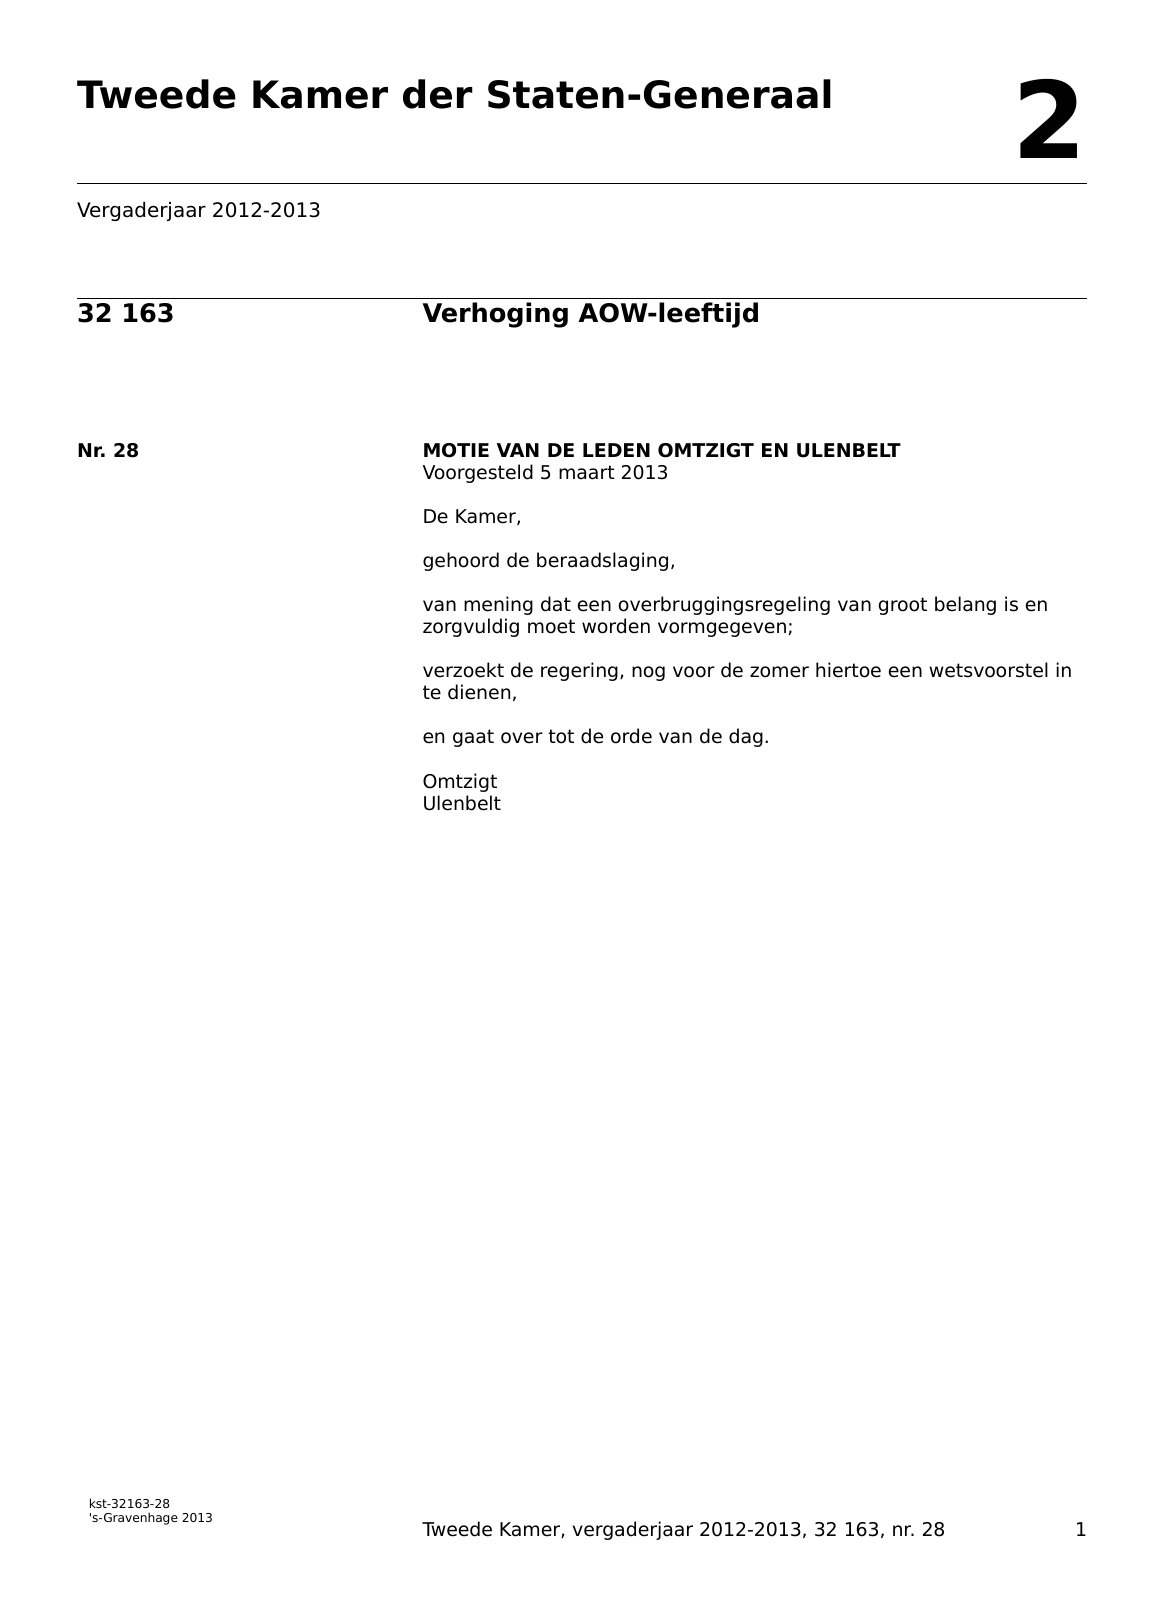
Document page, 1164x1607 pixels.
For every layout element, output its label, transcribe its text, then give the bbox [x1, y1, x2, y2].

text van mening dat een overbruggingsregeling van groot belang is en zorgvuldig moet worden vormgegeven; [422, 594, 1087, 638]
text Ulenbelt [422, 793, 1087, 814]
text De Kamer, [422, 506, 1087, 528]
table_header 2 [886, 59, 1087, 183]
subtitle 32 163 Verhoging AOW-leeftijd [77, 299, 1087, 329]
text 's-Gravenhage 2013 [88, 1511, 323, 1525]
text verzoekt de regering, nog voor de zomer hiertoe een wetsvoorstel in te dienen, [422, 660, 1087, 704]
text kst-32163-28 [88, 1497, 323, 1511]
subtitle Nr. 28 MOTIE VAN DE LEDEN OMTZIGT EN ULENBELT [77, 440, 1087, 462]
table_cell Vergaderjaar 2012-2013 [77, 184, 1087, 298]
text en gaat over tot de orde van de dag. [422, 726, 1087, 748]
text Omtzigt [422, 771, 1087, 793]
text gehoord de beraadslaging, [422, 550, 1087, 572]
table_header Tweede Kamer der Staten-Generaal [77, 59, 886, 183]
text Voorgesteld 5 maart 2013 [422, 462, 1087, 484]
